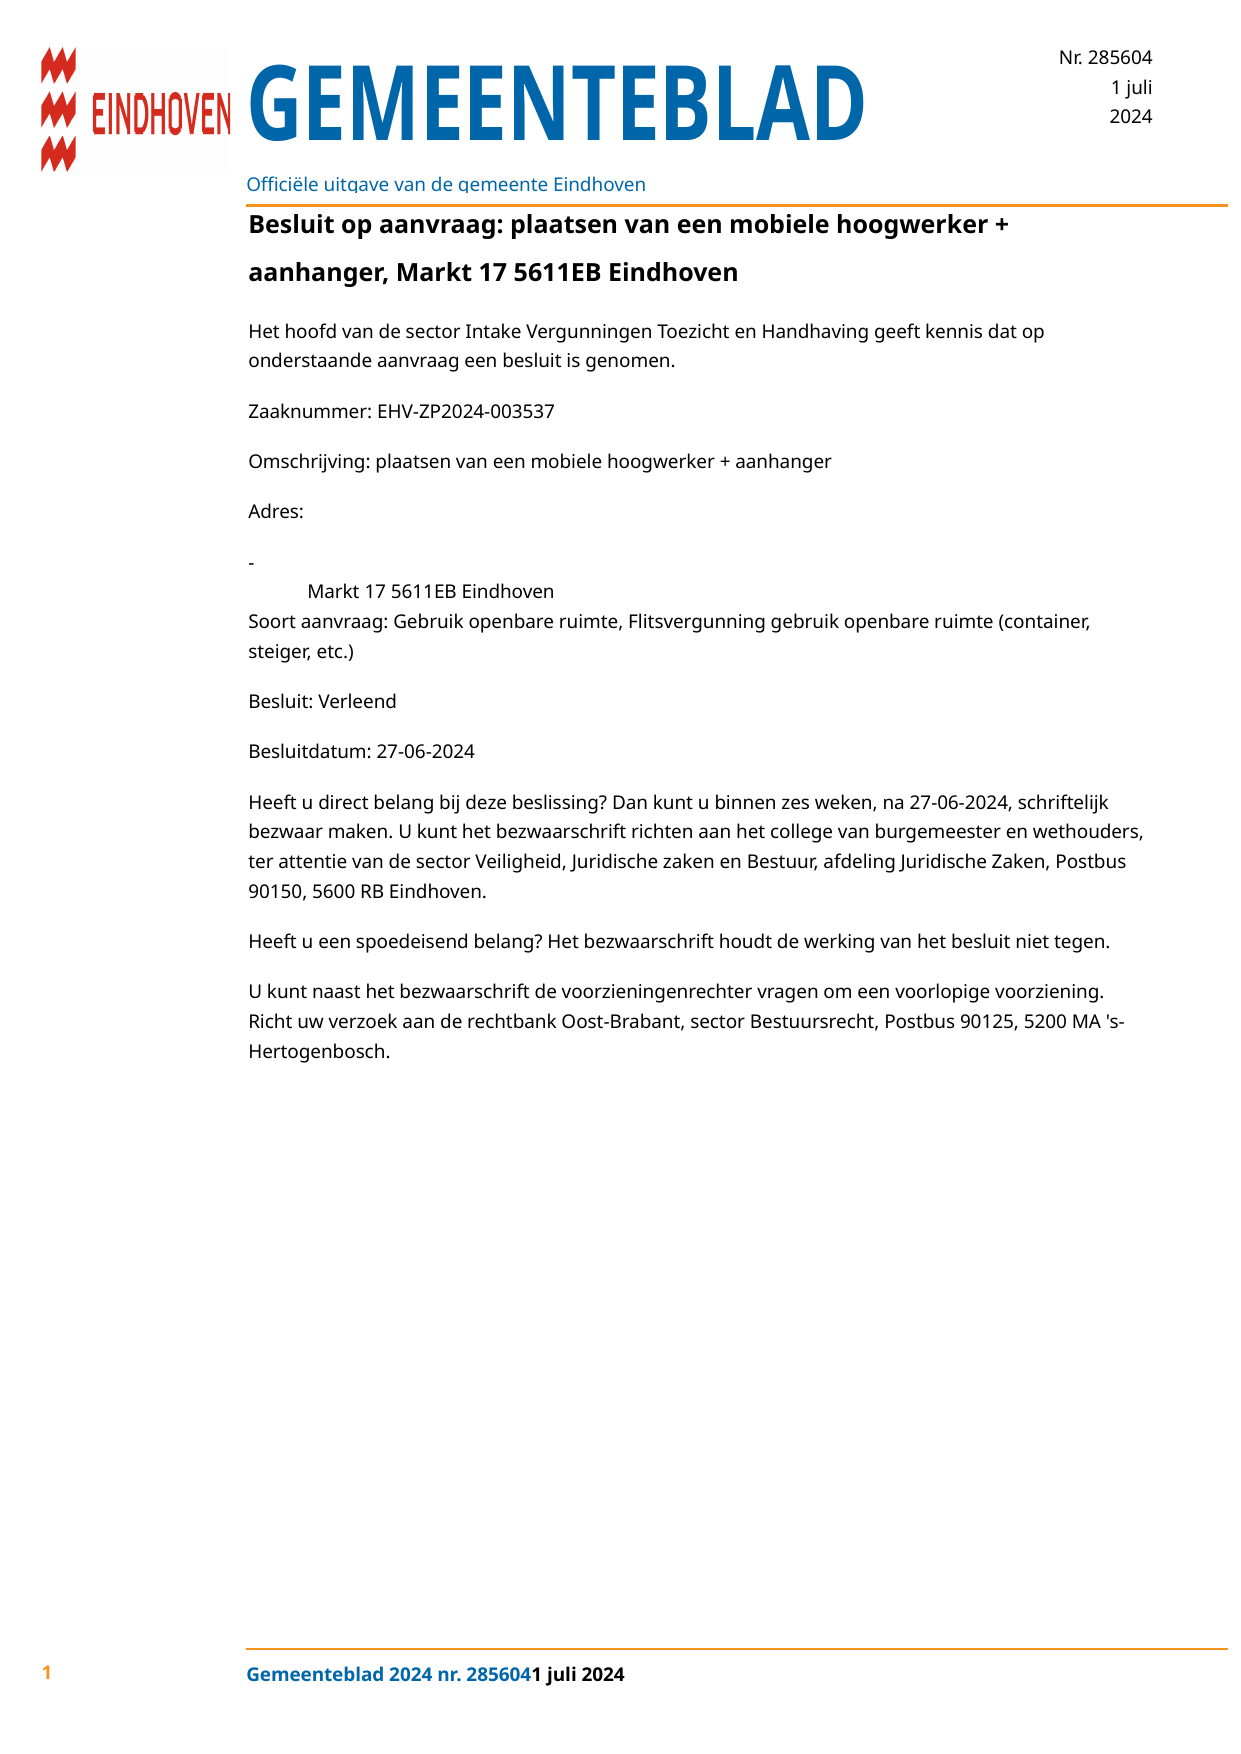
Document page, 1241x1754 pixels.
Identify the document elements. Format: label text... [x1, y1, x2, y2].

text Besluit: Verleend [248, 688, 1152, 714]
picture [41, 47, 231, 172]
text Heeft u een spoedeisend belang? Het bezwaarschrift houdt de werking van het besluit niet tegen. [248, 928, 1152, 954]
text Zaaknummer: EHV-ZP2024-003537 [248, 398, 1152, 424]
text Heeft u direct belang bij deze beslissing? Dan kunt u binnen zes weken, na 27-06-2024, schriftelijk bezwaar maken. U kunt het bezwaarschrift richten aan het college van burgemeester en wethouders, ter attentie van de sector Veiligheid, Juridische zaken en Bestuur, afdeling Juridische Zaken, Postbus 90150, 5600 RB Eindhoven. [248, 789, 1152, 904]
text Soort aanvraag: Gebruik openbare ruimte, Flitsvergunning gebruik openbare ruimte (container, steiger, etc.) [248, 608, 1152, 664]
text Adres: [248, 499, 1152, 524]
text U kunt naast het bezwaarschrift de voorzieningenrechter vragen om een voorlopige voorziening. Richt uw verzoek aan de rechtbank Oost-Brabant, sector Bestuursrecht, Postbus 90125, 5200 MA 's-Hertogenbosch. [248, 979, 1152, 1064]
text Het hoofd van de sector Intake Vergunningen Toezicht en Handhaving geeft kennis dat op onderstaande aanvraag een besluit is genomen. [248, 318, 1152, 373]
text Besluit op aanvraag: plaatsen van een mobiele hoogwerker + aanhanger, Markt 17 5611EB Eindhoven [248, 207, 1152, 288]
text Besluitdatum: 27-06-2024 [248, 739, 1152, 764]
list Markt 17 5611EB Eindhoven [248, 579, 1152, 604]
text Omschrijving: plaatsen van een mobiele hoogwerker + aanhanger [248, 448, 1152, 474]
